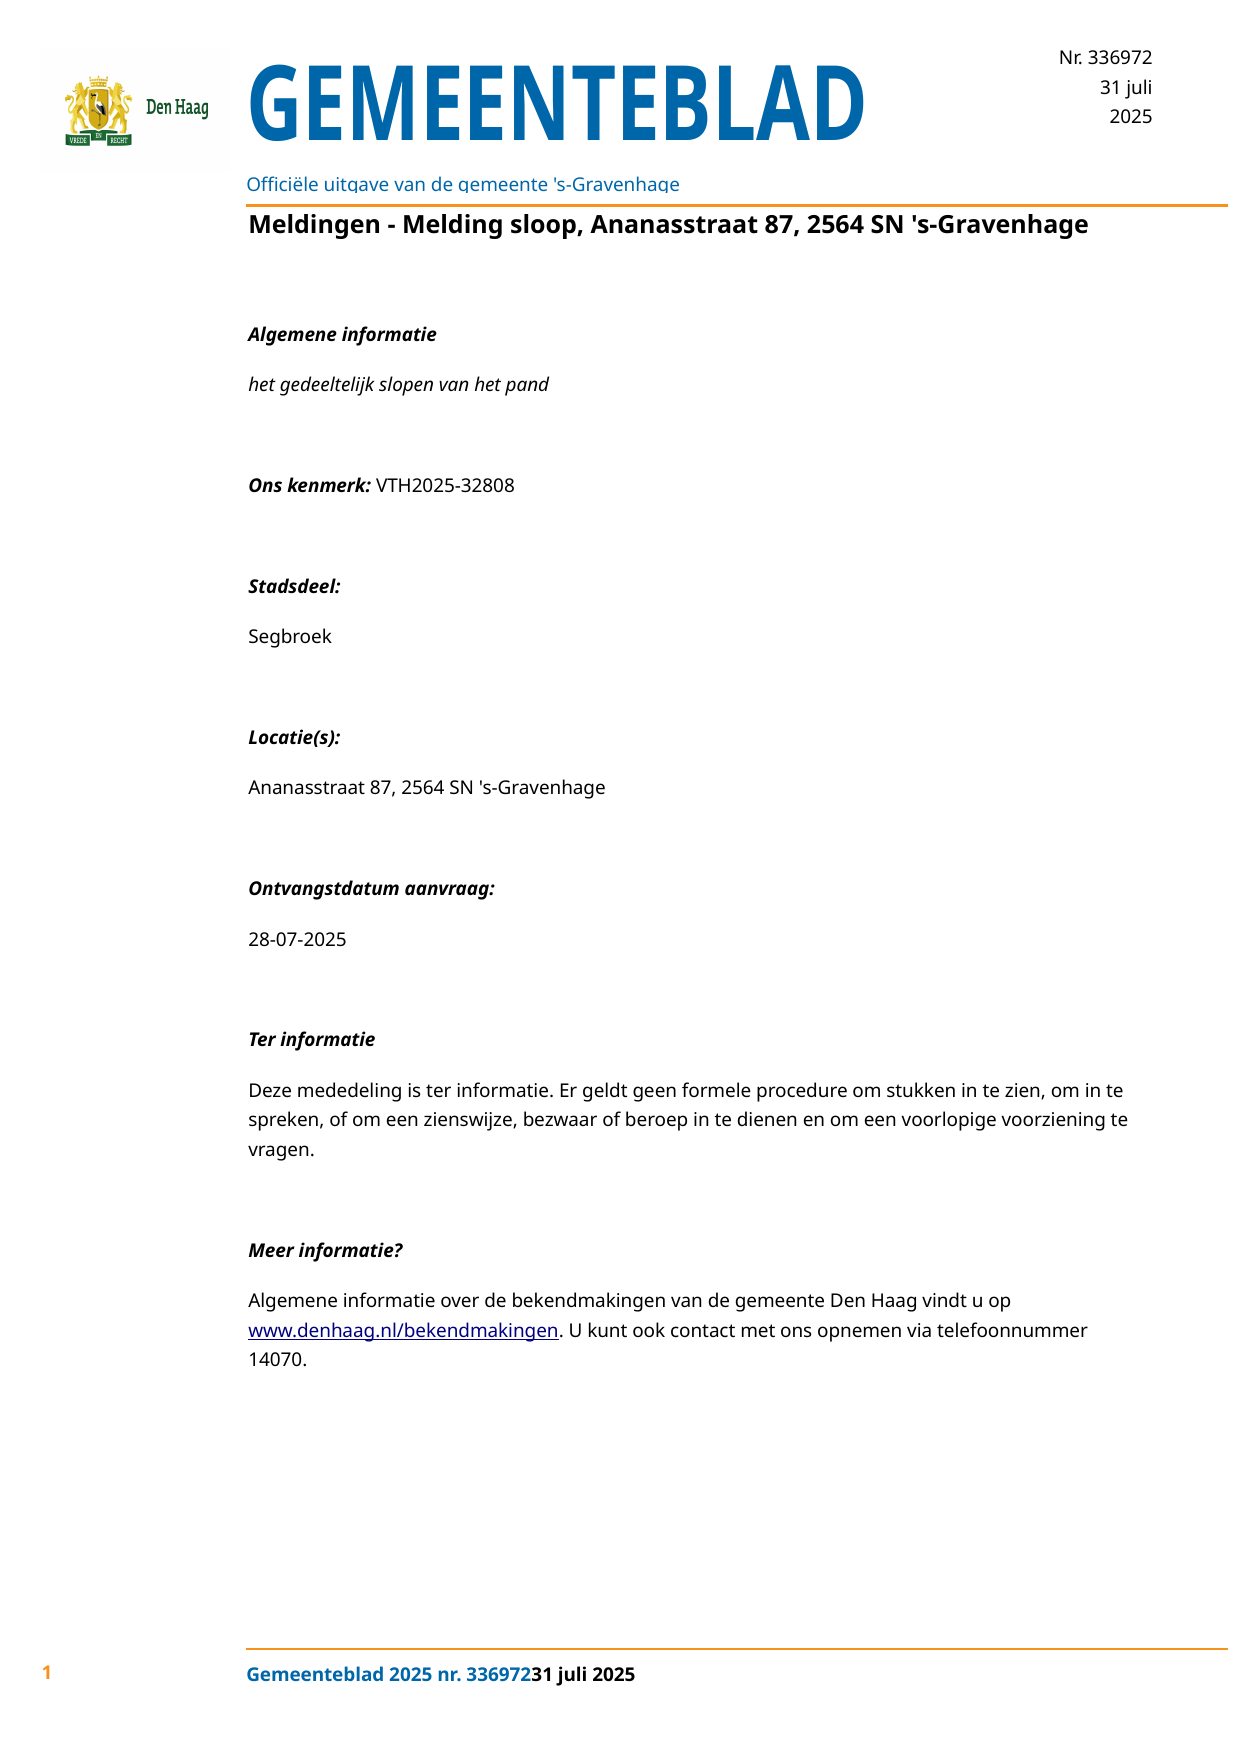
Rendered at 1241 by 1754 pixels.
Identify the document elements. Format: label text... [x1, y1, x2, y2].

text Algemene informatie [248, 321, 1152, 346]
text Ons kenmerk: VTH2025-32808 [248, 472, 1152, 498]
text Ter informatie [248, 1027, 1152, 1052]
text Algemene informatie over de bekendmakingen van de gemeente Den Haag vindt u op www.denhaag.nl/bekendmakingen. U kunt ook contact met ons opnemen via telefoonnummer 14070. [248, 1287, 1152, 1372]
picture [41, 47, 231, 172]
text Meldingen - Melding sloop, Ananasstraat 87, 2564 SN 's-Gravenhage [248, 207, 1152, 241]
text Segbroek [248, 623, 1152, 649]
text Meer informatie? [248, 1237, 1152, 1263]
text Stadsdeel: [248, 573, 1152, 598]
text Locatie(s): [248, 724, 1152, 750]
text Ananasstraat 87, 2564 SN 's-Gravenhage [248, 774, 1152, 800]
text 28-07-2025 [248, 926, 1152, 951]
text Ontvangstdatum aanvraag: [248, 875, 1152, 901]
text Deze mededeling is ter informatie. Er geldt geen formele procedure om stukken in te zien, om in te spreken, of om een zienswijze, bezwaar of beroep in te dienen en om een voorlopige voorziening te vragen. [248, 1077, 1152, 1162]
text het gedeeltelijk slopen van het pand [248, 371, 1152, 397]
